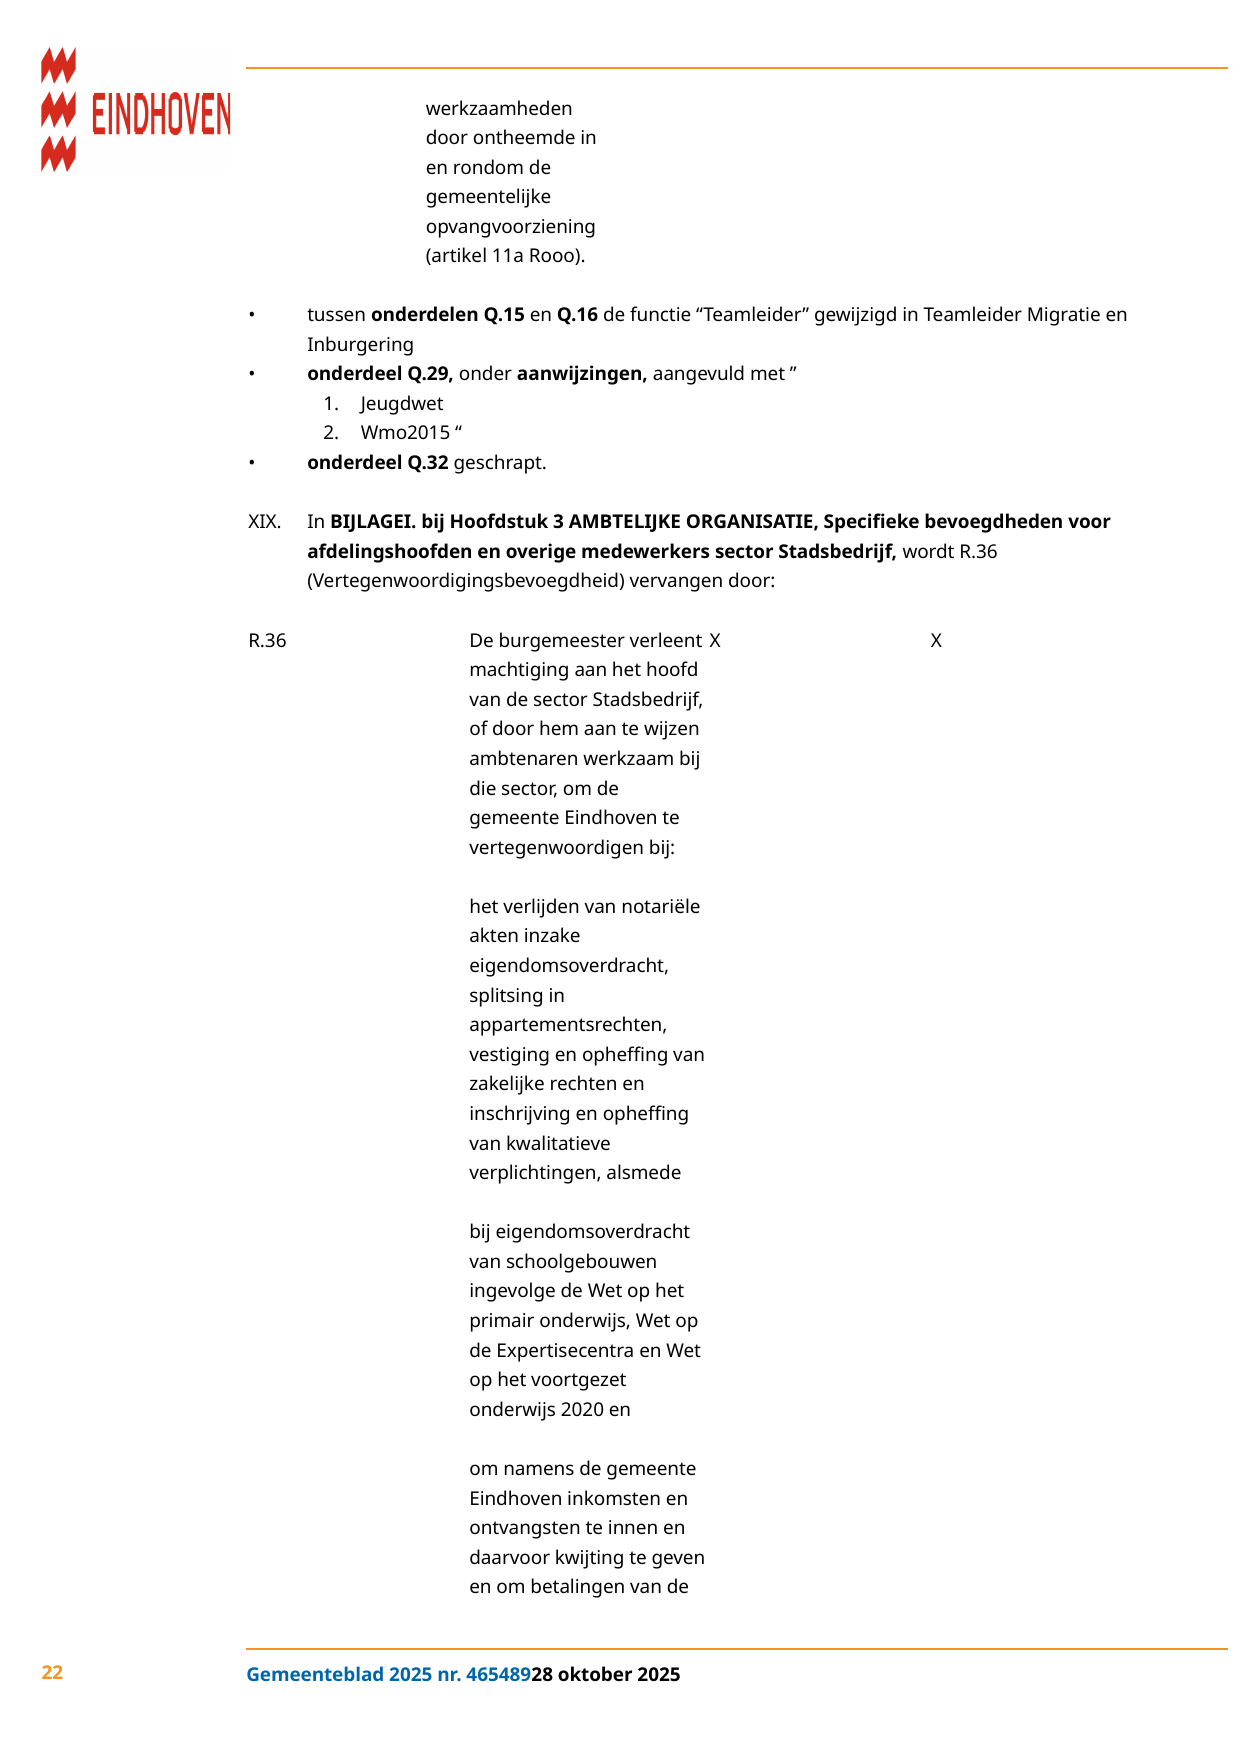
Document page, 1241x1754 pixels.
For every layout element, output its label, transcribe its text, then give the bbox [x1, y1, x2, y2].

table_header R.36 [248, 627, 469, 1599]
picture [41, 47, 231, 172]
table_header X [709, 627, 931, 1599]
list onderdeel Q.32 geschrapt. [248, 449, 1152, 475]
table_header X [931, 627, 1152, 1599]
list tussen onderdelen Q.15 en Q.16 de functie “Teamleider” gewijzigd in Teamleider Migratie en Inburgering [248, 301, 1152, 357]
table_header De burgemeester verleent machtiging aan het hoofd van de sector Stadsbedrijf, of door hem aan te wijzen ambtenaren werkzaam bij die sector, om de gemeente Eindhoven te vertegenwoordigen bij: het verlijden van notariële akten inzake eigendomsoverdracht, splitsing in appartementsrechten, vestiging en opheffing van zakelijke rechten en inschrijving en opheffing van kwalitatieve verplichtingen, alsmede bij eigendomsoverdracht van schoolgebouwen ingevolge de Wet op het primair onderwijs, Wet op de Expertisecentra en Wet op het voortgezet onderwijs 2020 en om namens de gemeente Eindhoven inkomsten en ontvangsten te innen en daarvoor kwijting te geven en om betalingen van de [469, 627, 709, 1599]
table_header [248, 95, 426, 268]
list onderdeel Q.29, onder aanwijzingen, aangevuld met ” [248, 360, 1152, 386]
table_header [974, 95, 1152, 268]
list Jeugdwet [323, 390, 1152, 416]
list In BIJLAGEI. bij Hoofdstuk 3 AMBTELIJKE ORGANISATIE, Specifieke bevoegdheden voor afdelingshoofden en overige medewerkers sector Stadsbedrijf, wordt R.36 (Vertegenwoordigingsbevoegdheid) vervangen door: [248, 508, 1152, 593]
table_header werkzaamheden door ontheemde in en rondom de gemeentelijke opvangvoorziening (artikel 11a Rooo). [426, 95, 619, 268]
table_header [619, 95, 796, 268]
table_header [796, 95, 974, 268]
list Wmo2015 “ [323, 419, 1152, 445]
